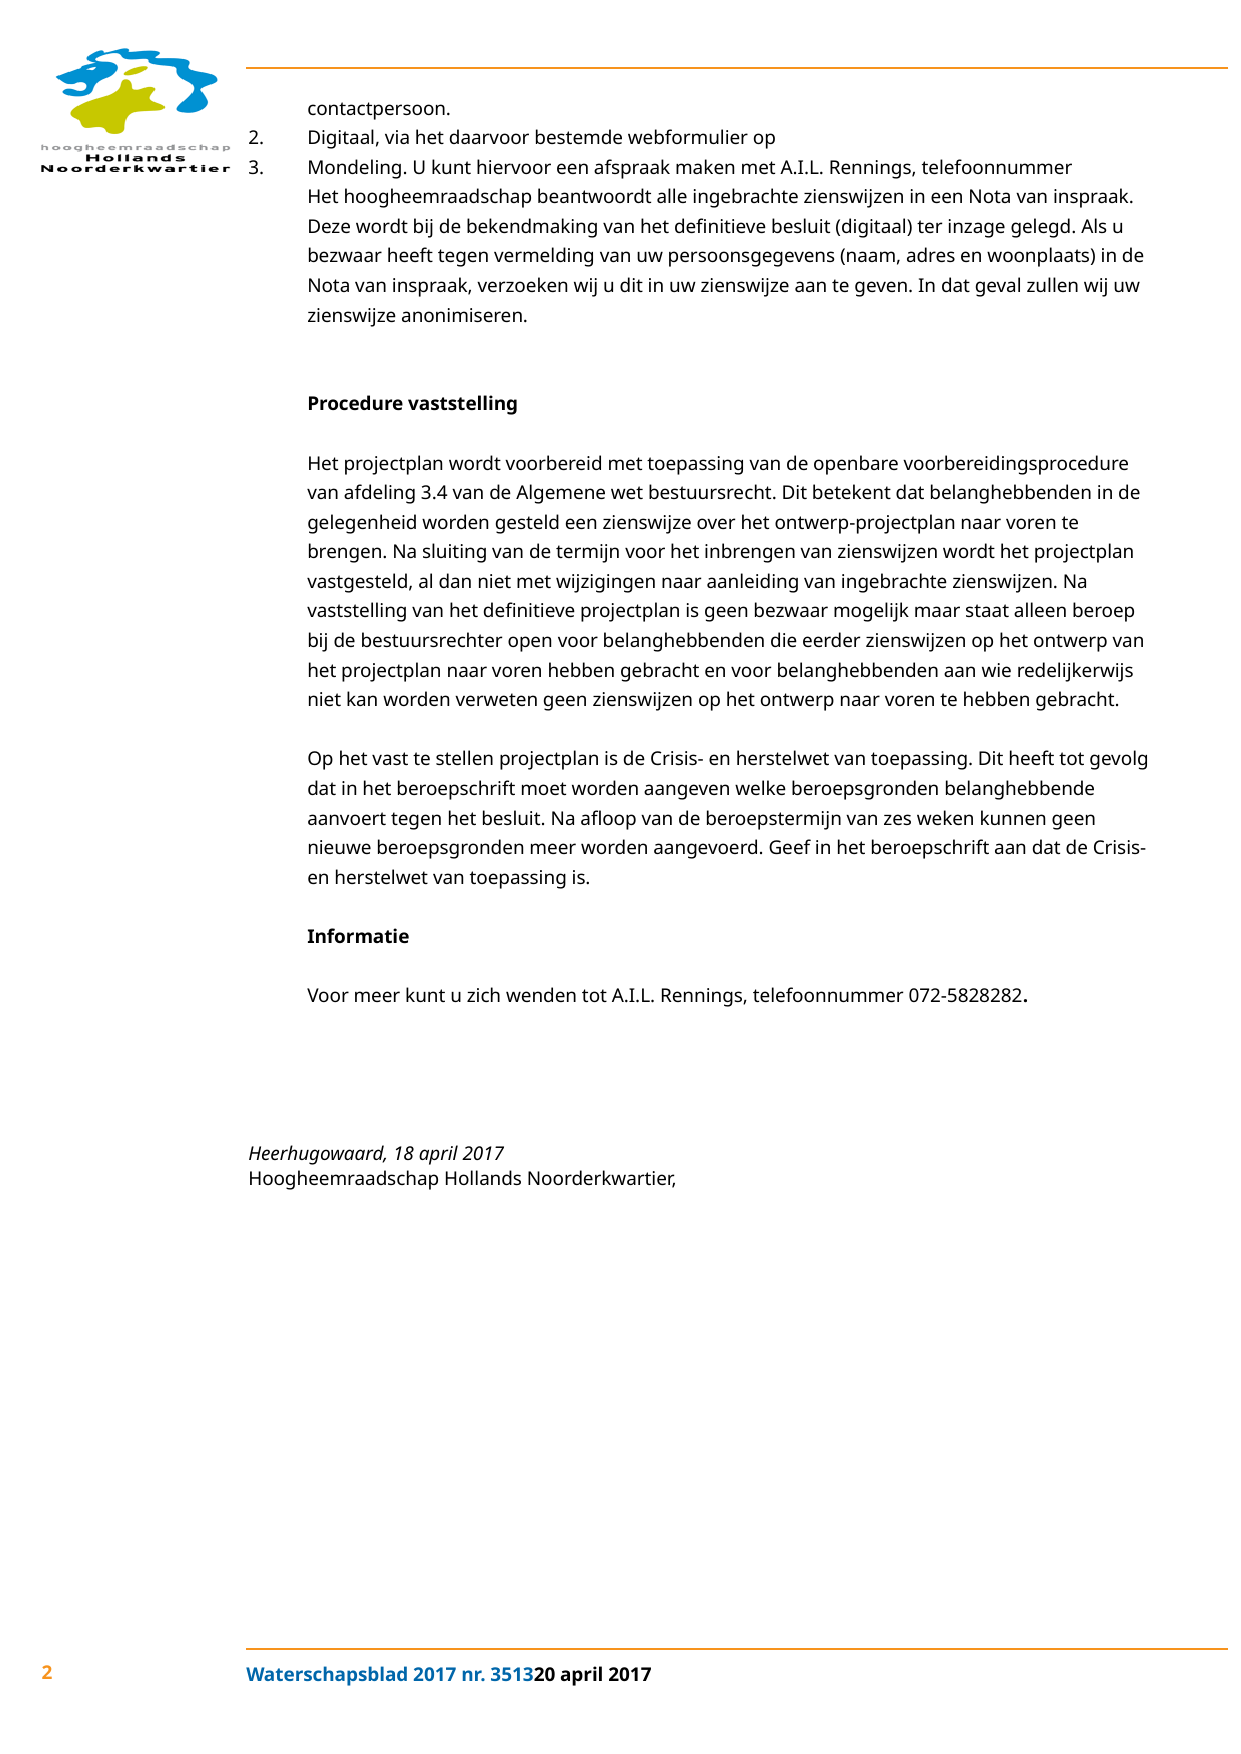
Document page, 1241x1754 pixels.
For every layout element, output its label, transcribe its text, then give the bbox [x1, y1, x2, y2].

list Informatie [248, 923, 1152, 949]
list Het hoogheemraadschap beantwoordt alle ingebrachte zienswijzen in een Nota van inspraak. Deze wordt bij de bekendmaking van het definitieve besluit (digitaal) ter inzage gelegd. Als u bezwaar heeft tegen vermelding van uw persoonsgegevens (naam, adres en woonplaats) in de Nota van inspraak, verzoeken wij u dit in uw zienswijze aan te geven. In dat geval zullen wij uw zienswijze anonimiseren. [248, 183, 1152, 328]
text Hoogheemraadschap Hollands Noorderkwartier, [248, 1165, 1152, 1191]
list Procedure vaststelling [248, 391, 1152, 416]
list contactpersoon. [248, 95, 1152, 121]
list Mondeling. U kunt hiervoor een afspraak maken met A.I.L. Rennings, telefoonnummer [248, 154, 1152, 180]
list Voor meer kunt u zich wenden tot A.I.L. Rennings, telefoonnummer 072-5828282. [248, 982, 1152, 1008]
list Op het vast te stellen projectplan is de Crisis- en herstelwet van toepassing. Dit heeft tot gevolg dat in het beroepschrift moet worden aangeven welke beroepsgronden belanghebbende aanvoert tegen het besluit. Na afloop van de beroepstermijn van zes weken kunnen geen nieuwe beroepsgronden meer worden aangevoerd. Geef in het beroepschrift aan dat de Crisis- en herstelwet van toepassing is. [248, 746, 1152, 890]
list Digitaal, via het daarvoor bestemde webformulier op [248, 124, 1152, 150]
list Het projectplan wordt voorbereid met toepassing van de openbare voorbereidingsprocedure van afdeling 3.4 van de Algemene wet bestuursrecht. Dit betekent dat belanghebbenden in de gelegenheid worden gesteld een zienswijze over het ontwerp-projectplan naar voren te brengen. Na sluiting van de termijn voor het inbrengen van zienswijzen wordt het projectplan vastgesteld, al dan niet met wijzigingen naar aanleiding van ingebrachte zienswijzen. Na vaststelling van het definitieve projectplan is geen bezwaar mogelijk maar staat alleen beroep bij de bestuursrechter open voor belanghebbenden die eerder zienswijzen op het ontwerp van het projectplan naar voren hebben gebracht en voor belanghebbenden aan wie redelijkerwijs niet kan worden verweten geen zienswijzen op het ontwerp naar voren te hebben gebracht. [248, 450, 1152, 712]
text Heerhugowaard, 18 april 2017 [248, 1140, 1152, 1165]
picture [41, 47, 231, 172]
